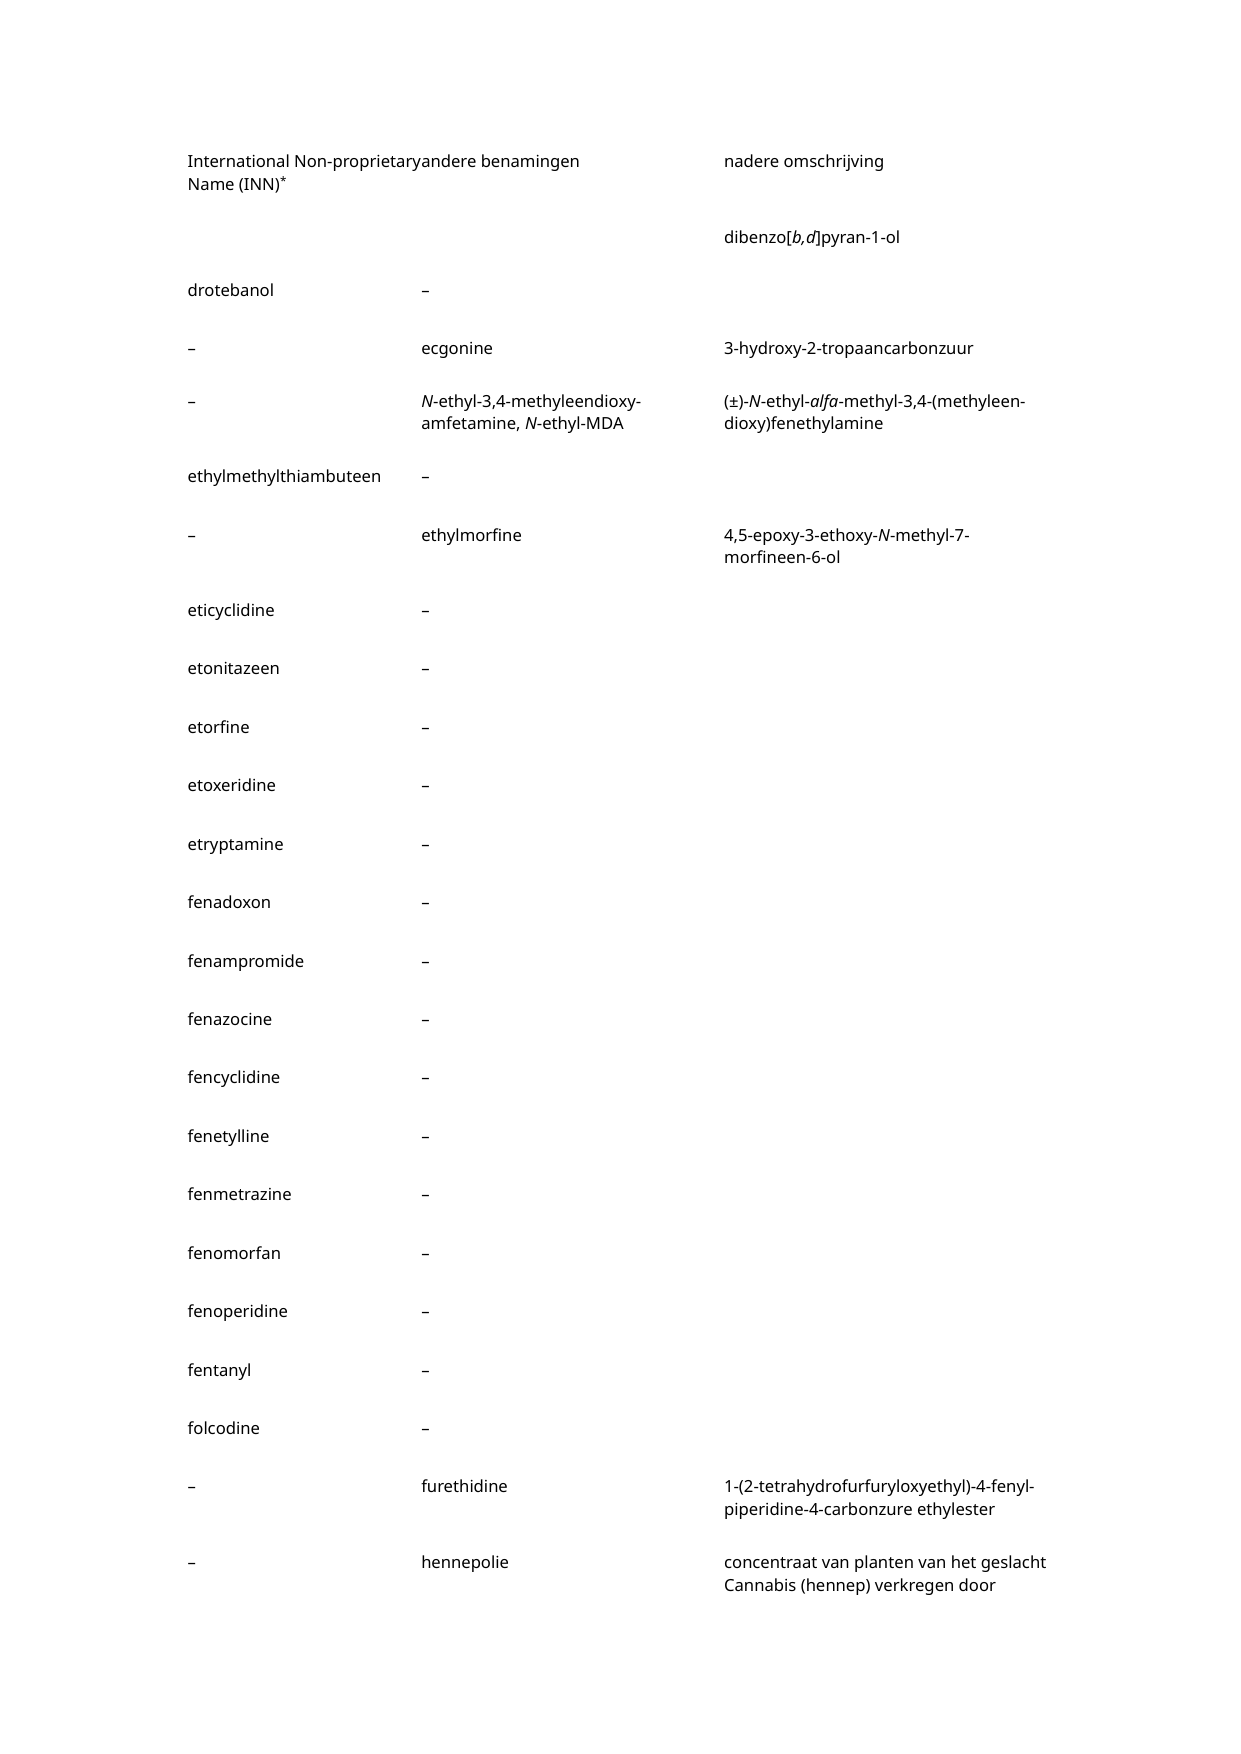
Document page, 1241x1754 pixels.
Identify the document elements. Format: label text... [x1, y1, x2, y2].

table_cell – [421, 1183, 724, 1241]
table_cell – [188, 523, 421, 598]
table_cell – [421, 949, 724, 1008]
table_cell fenadoxon [188, 891, 421, 949]
table_cell [724, 1008, 1053, 1066]
table_cell [421, 225, 724, 278]
table_cell – [421, 715, 724, 774]
table_cell [724, 465, 1053, 523]
table_header International Non-proprietary Name (INN)* [188, 150, 421, 225]
table_cell – [421, 1300, 724, 1358]
table_cell [724, 1300, 1053, 1358]
table_cell ethylmorfine [421, 523, 724, 598]
table_cell ethylmethylthiambuteen [188, 465, 421, 523]
table_cell [724, 599, 1053, 657]
table_cell [724, 1125, 1053, 1183]
table_cell etonitazeen [188, 657, 421, 715]
table_cell – [421, 1241, 724, 1300]
table_cell [724, 1183, 1053, 1241]
table_cell fenmetrazine [188, 1183, 421, 1241]
table_cell [724, 1417, 1053, 1475]
table_cell hennepolie [421, 1551, 724, 1603]
table_cell 1-(2-tetrahydrofurfuryloxyethyl)-4-fenyl-piperidine-4-carbonzure ethylester [724, 1475, 1053, 1551]
table_cell – [188, 389, 421, 465]
table_cell eticyclidine [188, 599, 421, 657]
table_cell [724, 832, 1053, 891]
table_cell fenazocine [188, 1008, 421, 1066]
table_cell [724, 715, 1053, 774]
table_cell fenomorfan [188, 1241, 421, 1300]
table_cell fencyclidine [188, 1066, 421, 1124]
table_header nadere omschrijving [724, 150, 1053, 225]
table_cell etoxeridine [188, 774, 421, 832]
table_cell – [421, 774, 724, 832]
table_cell [724, 774, 1053, 832]
table_cell folcodine [188, 1417, 421, 1475]
table_cell [724, 891, 1053, 949]
table_cell – [188, 1551, 421, 1603]
table_cell – [421, 1125, 724, 1183]
table_cell fenoperidine [188, 1300, 421, 1358]
table_cell [724, 1241, 1053, 1300]
table_cell – [188, 1475, 421, 1551]
table_cell [724, 1066, 1053, 1124]
table_cell – [421, 891, 724, 949]
table_cell fenampromide [188, 949, 421, 1008]
table_cell furethidine [421, 1475, 724, 1551]
table_cell [724, 949, 1053, 1008]
table_cell – [188, 337, 421, 389]
table_cell fenetylline [188, 1125, 421, 1183]
table_cell fentanyl [188, 1358, 421, 1417]
table_cell N-ethyl-3,4-methyleendioxy-amfetamine, N-ethyl-MDA [421, 389, 724, 465]
table_cell – [421, 1358, 724, 1417]
table_cell etryptamine [188, 832, 421, 891]
table_cell [724, 278, 1053, 337]
table_cell – [421, 599, 724, 657]
table_cell – [421, 278, 724, 337]
table_cell ecgonine [421, 337, 724, 389]
table_cell – [421, 465, 724, 523]
table_cell 4,5-epoxy-3-ethoxy-N-methyl-7-morfineen-6-ol [724, 523, 1053, 598]
table_cell drotebanol [188, 278, 421, 337]
table_cell – [421, 1417, 724, 1475]
table_cell dibenzo[b,d]pyran-1-ol [724, 225, 1053, 278]
table_cell etorfine [188, 715, 421, 774]
table_cell – [421, 832, 724, 891]
table_cell [188, 225, 421, 278]
table_cell – [421, 1008, 724, 1066]
table_cell concentraat van planten van het geslacht Cannabis (hennep) verkregen door [724, 1551, 1053, 1603]
table_cell (±)-N-ethyl-alfa-methyl-3,4-(methyleen-dioxy)fenethylamine [724, 389, 1053, 465]
table_header andere benamingen [421, 150, 724, 225]
table_cell 3-hydroxy-2-tropaancarbonzuur [724, 337, 1053, 389]
table_cell [724, 657, 1053, 715]
table_cell – [421, 657, 724, 715]
table_cell – [421, 1066, 724, 1124]
table_cell [724, 1358, 1053, 1417]
